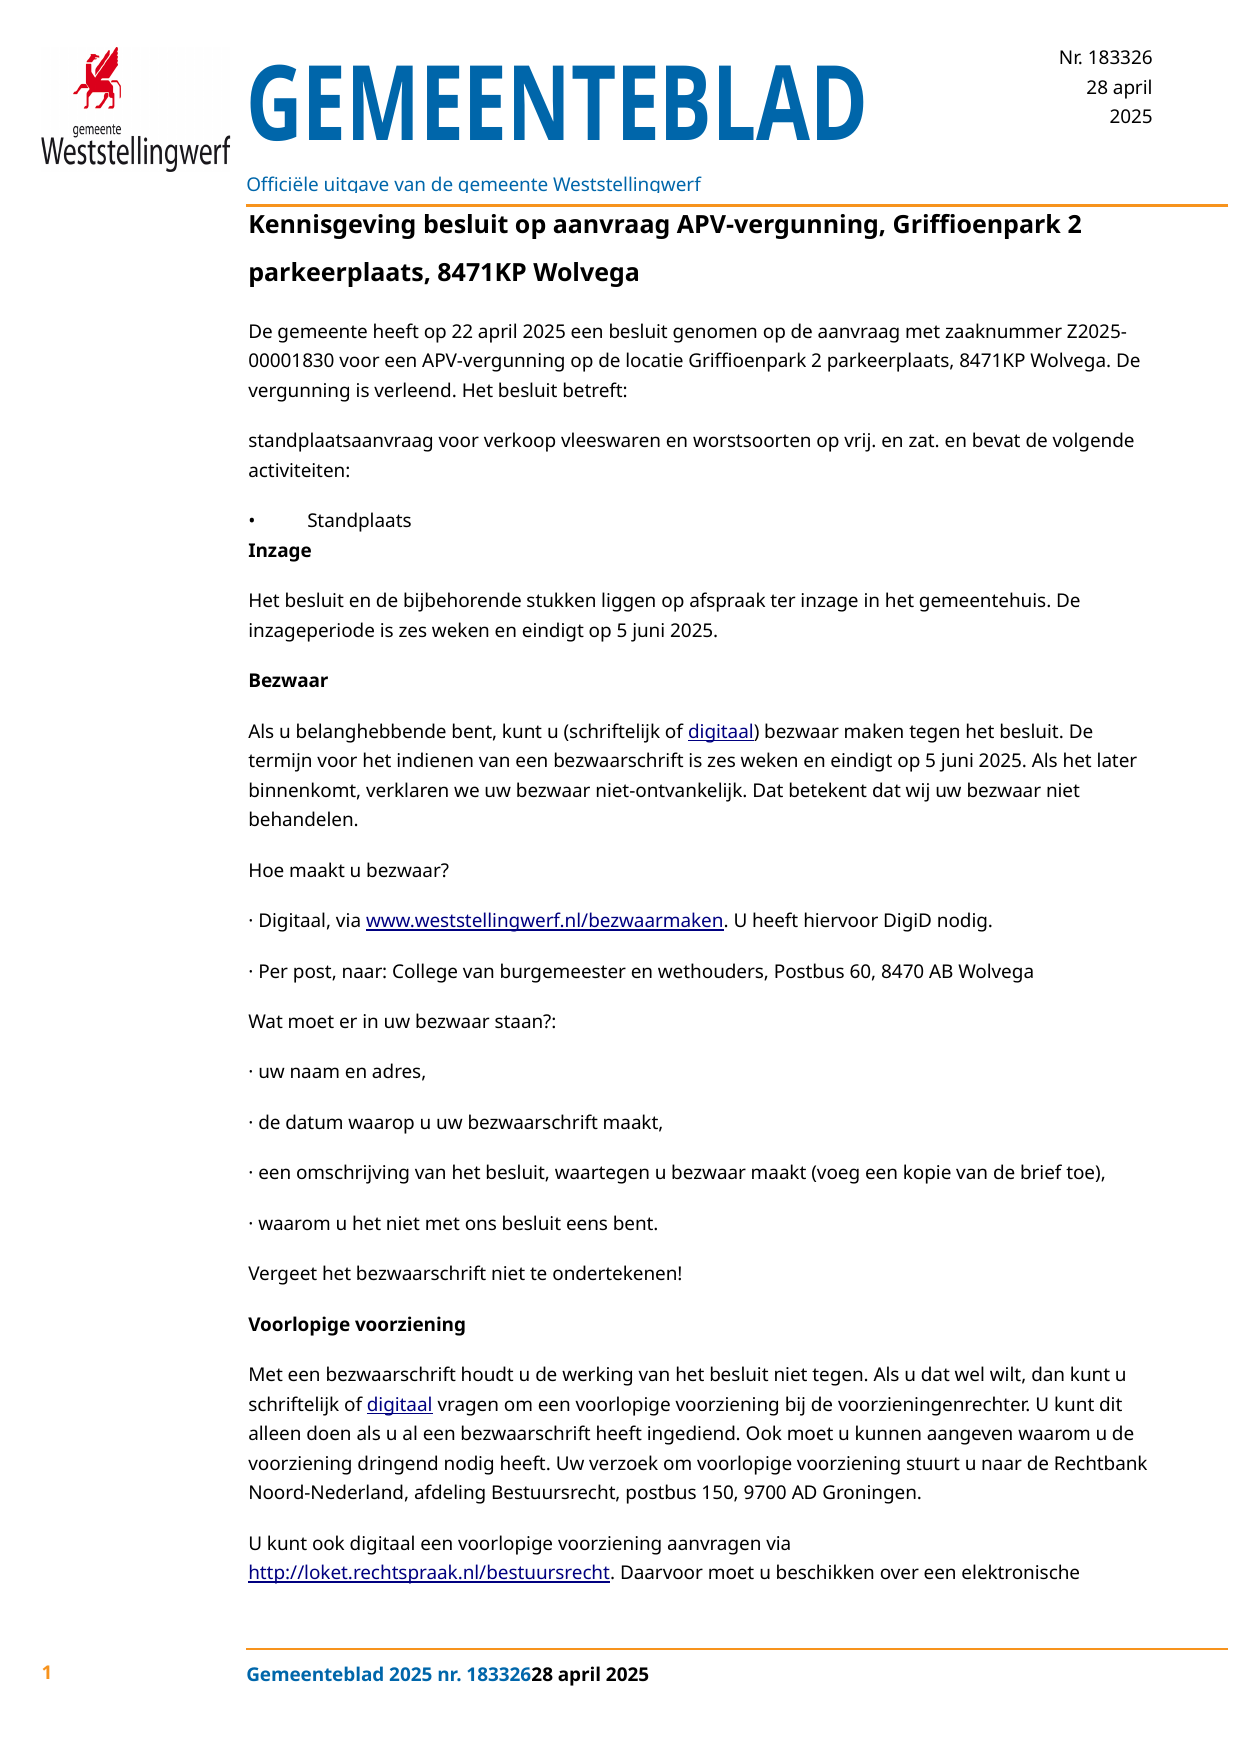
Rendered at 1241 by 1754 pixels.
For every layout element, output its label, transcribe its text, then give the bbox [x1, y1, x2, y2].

text · uw naam en adres, [248, 1059, 1152, 1084]
list Standplaats [248, 507, 1152, 533]
text U kunt ook digitaal een voorlopige voorziening aanvragen via http://loket.rechtspraak.nl/bestuursrecht. Daarvoor moet u beschikken over een elektronische [248, 1530, 1152, 1585]
text Het besluit en de bijbehorende stukken liggen op afspraak ter inzage in het gemeentehuis. De inzageperiode is zes weken en eindigt op 5 juni 2025. [248, 587, 1152, 643]
text Inzage [248, 537, 1152, 563]
text Met een bezwaarschrift houdt u de werking van het besluit niet tegen. Als u dat wel wilt, dan kunt u schriftelijk of digitaal vragen om een voorlopige voorziening bij de voorzieningenrechter. U kunt dit alleen doen als u al een bezwaarschrift heeft ingediend. Ook moet u kunnen aangeven waarom u de voorziening dringend nodig heeft. Uw verzoek om voorlopige voorziening stuurt u naar de Rechtbank Noord-Nederland, afdeling Bestuursrecht, postbus 150, 9700 AD Groningen. [248, 1361, 1152, 1505]
text Bezwaar [248, 667, 1152, 693]
text De gemeente heeft op 22 april 2025 een besluit genomen op de aanvraag met zaaknummer Z2025-00001830 voor een APV-vergunning op de locatie Griffioenpark 2 parkeerplaats, 8471KP Wolvega. De vergunning is verleend. Het besluit betreft: [248, 318, 1152, 403]
picture [41, 47, 231, 172]
text · de datum waarop u uw bezwaarschrift maakt, [248, 1109, 1152, 1135]
text · Per post, naar: College van burgemeester en wethouders, Postbus 60, 8470 AB Wolvega [248, 958, 1152, 984]
text · Digitaal, via www.weststellingwerf.nl/bezwaarmaken. U heeft hiervoor DigiD nodig. [248, 907, 1152, 933]
text standplaatsaanvraag voor verkoop vleeswaren en worstsoorten op vrij. en zat. en bevat de volgende activiteiten: [248, 427, 1152, 483]
text Hoe maakt u bezwaar? [248, 857, 1152, 883]
text Vergeet het bezwaarschrift niet te ondertekenen! [248, 1260, 1152, 1286]
text Wat moet er in uw bezwaar staan?: [248, 1008, 1152, 1034]
text Als u belanghebbende bent, kunt u (schriftelijk of digitaal) bezwaar maken tegen het besluit. De termijn voor het indienen van een bezwaarschrift is zes weken en eindigt op 5 juni 2025. Als het later binnenkomt, verklaren we uw bezwaar niet-ontvankelijk. Dat betekent dat wij uw bezwaar niet behandelen. [248, 718, 1152, 832]
text · waarom u het niet met ons besluit eens bent. [248, 1210, 1152, 1236]
text Kennisgeving besluit op aanvraag APV-vergunning, Griffioenpark 2 parkeerplaats, 8471KP Wolvega [248, 207, 1152, 288]
text · een omschrijving van het besluit, waartegen u bezwaar maakt (voeg een kopie van de brief toe), [248, 1159, 1152, 1185]
text Voorlopige voorziening [248, 1311, 1152, 1337]
